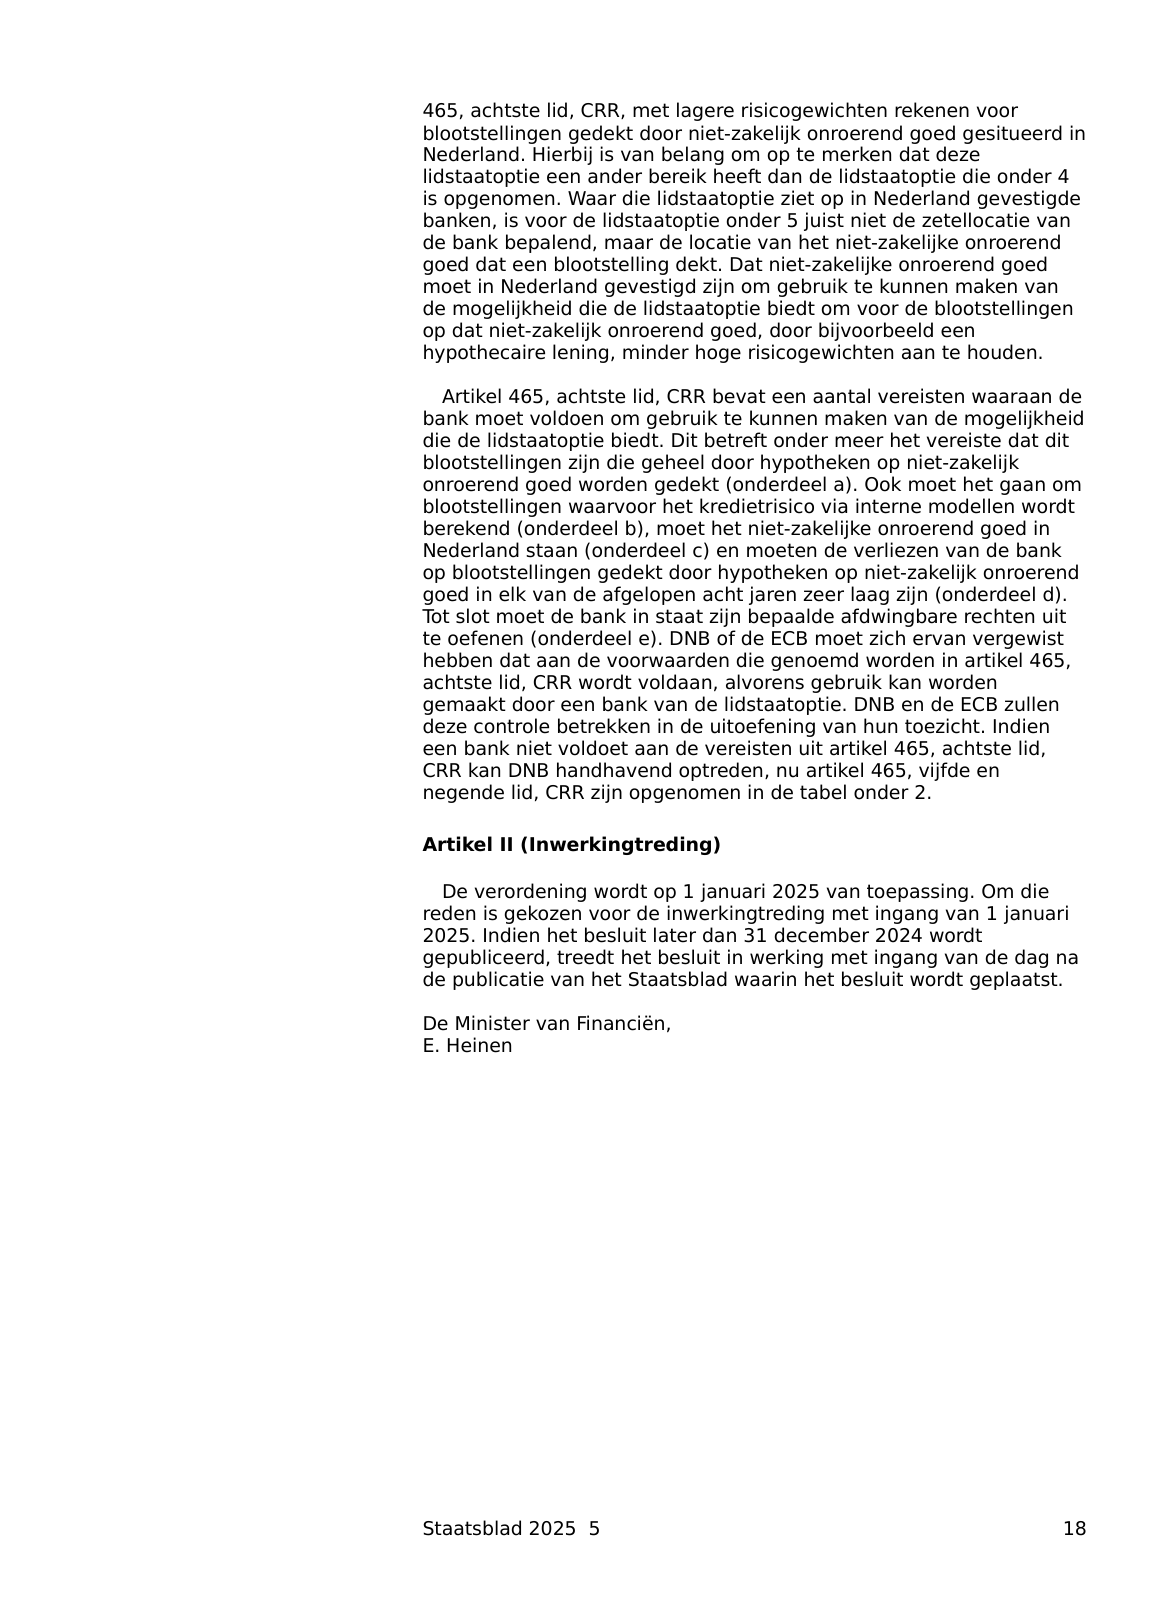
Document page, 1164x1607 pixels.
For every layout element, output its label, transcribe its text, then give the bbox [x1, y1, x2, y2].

text Artikel 465, achtste lid, CRR bevat een aantal vereisten waaraan de bank moet voldoen om gebruik te kunnen maken van de mogelijkheid die de lidstaatoptie biedt. Dit betreft onder meer het vereiste dat dit blootstellingen zijn die geheel door hypotheken op niet-zakelijk onroerend goed worden gedekt (onderdeel a). Ook moet het gaan om blootstellingen waarvoor het kredietrisico via interne modellen wordt berekend (onderdeel b), moet het niet-zakelijke onroerend goed in Nederland staan (onderdeel c) en moeten de verliezen van de bank op blootstellingen gedekt door hypotheken op niet-zakelijk onroerend goed in elk van de afgelopen acht jaren zeer laag zijn (onderdeel d). Tot slot moet de bank in staat zijn bepaalde afdwingbare rechten uit te oefenen (onderdeel e). DNB of de ECB moet zich ervan vergewist hebben dat aan de voorwaarden die genoemd worden in artikel 465, achtste lid, CRR wordt voldaan, alvorens gebruik kan worden gemaakt door een bank van de lidstaatoptie. DNB en de ECB zullen deze controle betrekken in de uitoefening van hun toezicht. Indien een bank niet voldoet aan de vereisten uit artikel 465, achtste lid, CRR kan DNB handhavend optreden, nu artikel 465, vijfde en negende lid, CRR zijn opgenomen in de tabel onder 2. [422, 386, 1087, 804]
text De Minister van Financiën, E. Heinen [422, 1013, 1087, 1057]
text 465, achtste lid, CRR, met lagere risicogewichten rekenen voor blootstellingen gedekt door niet-zakelijk onroerend goed gesitueerd in Nederland. Hierbij is van belang om op te merken dat deze lidstaatoptie een ander bereik heeft dan de lidstaatoptie die onder 4 is opgenomen. Waar die lidstaatoptie ziet op in Nederland gevestigde banken, is voor de lidstaatoptie onder 5 juist niet de zetellocatie van de bank bepalend, maar de locatie van het niet-zakelijke onroerend goed dat een blootstelling dekt. Dat niet-zakelijke onroerend goed moet in Nederland gevestigd zijn om gebruik te kunnen maken van de mogelijkheid die de lidstaatoptie biedt om voor de blootstellingen op dat niet-zakelijk onroerend goed, door bijvoorbeeld een hypothecaire lening, minder hoge risicogewichten aan te houden. [422, 100, 1087, 364]
text De verordening wordt op 1 januari 2025 van toepassing. Om die reden is gekozen voor de inwerkingtreding met ingang van 1 januari 2025. Indien het besluit later dan 31 december 2024 wordt gepubliceerd, treedt het besluit in werking met ingang van de dag na de publicatie van het Staatsblad waarin het besluit wordt geplaatst. [422, 881, 1087, 991]
subtitle Artikel II (Inwerkingtreding) [422, 834, 1087, 856]
